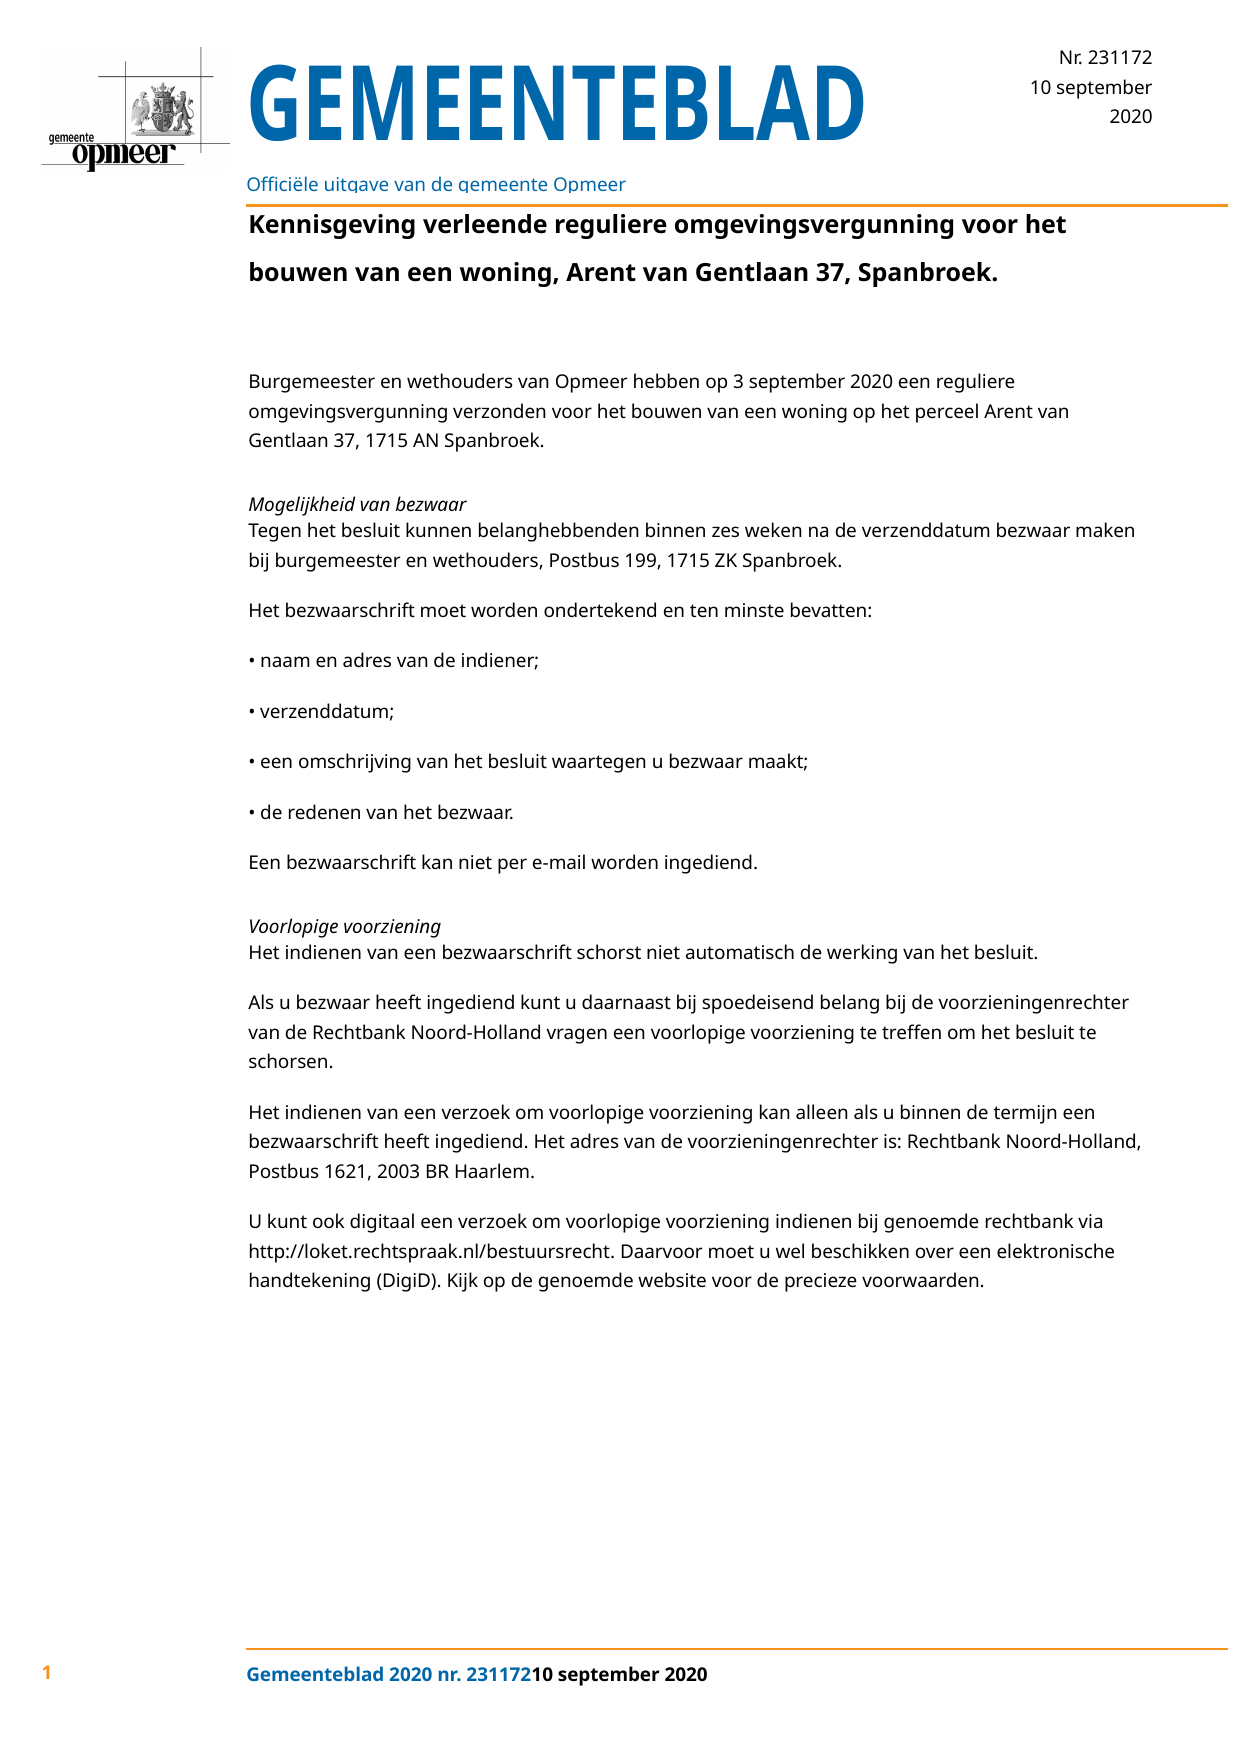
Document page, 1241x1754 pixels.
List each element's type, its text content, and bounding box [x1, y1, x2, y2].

text Een bezwaarschrift kan niet per e-mail worden ingediend. [248, 849, 1152, 875]
text • een omschrijving van het besluit waartegen u bezwaar maakt; [248, 748, 1152, 774]
text U kunt ook digitaal een verzoek om voorlopige voorziening indienen bij genoemde rechtbank via http://loket.rechtspraak.nl/bestuursrecht. Daarvoor moet u wel beschikken over een elektronische handtekening (DigiD). Kijk op de genoemde website voor de precieze voorwaarden. [248, 1208, 1152, 1293]
text Het bezwaarschrift moet worden ondertekend en ten minste bevatten: [248, 597, 1152, 623]
text Voorlopige voorziening [248, 913, 1152, 939]
text • naam en adres van de indiener; [248, 648, 1152, 673]
text Het indienen van een verzoek om voorlopige voorziening kan alleen als u binnen de termijn een bezwaarschrift heeft ingediend. Het adres van de voorzieningenrechter is: Rechtbank Noord-Holland, Postbus 1621, 2003 BR Haarlem. [248, 1099, 1152, 1184]
text Burgemeester en wethouders van Opmeer hebben op 3 september 2020 een reguliere omgevingsvergunning verzonden voor het bouwen van een woning op het perceel Arent van Gentlaan 37, 1715 AN Spanbroek. [248, 368, 1152, 453]
picture [41, 47, 231, 172]
text Het indienen van een bezwaarschrift schorst niet automatisch de werking van het besluit. [248, 939, 1152, 965]
text Mogelijkheid van bezwaar [248, 491, 1152, 517]
text • verzenddatum; [248, 698, 1152, 724]
text Kennisgeving verleende reguliere omgevingsvergunning voor het bouwen van een woning, Arent van Gentlaan 37, Spanbroek. [248, 207, 1152, 288]
text • de redenen van het bezwaar. [248, 799, 1152, 824]
text Als u bezwaar heeft ingediend kunt u daarnaast bij spoedeisend belang bij de voorzieningenrechter van de Rechtbank Noord-Holland vragen een voorlopige voorziening te treffen om het besluit te schorsen. [248, 989, 1152, 1074]
text Tegen het besluit kunnen belanghebbenden binnen zes weken na de verzenddatum bezwaar maken bij burgemeester en wethouders, Postbus 199, 1715 ZK Spanbroek. [248, 517, 1152, 572]
